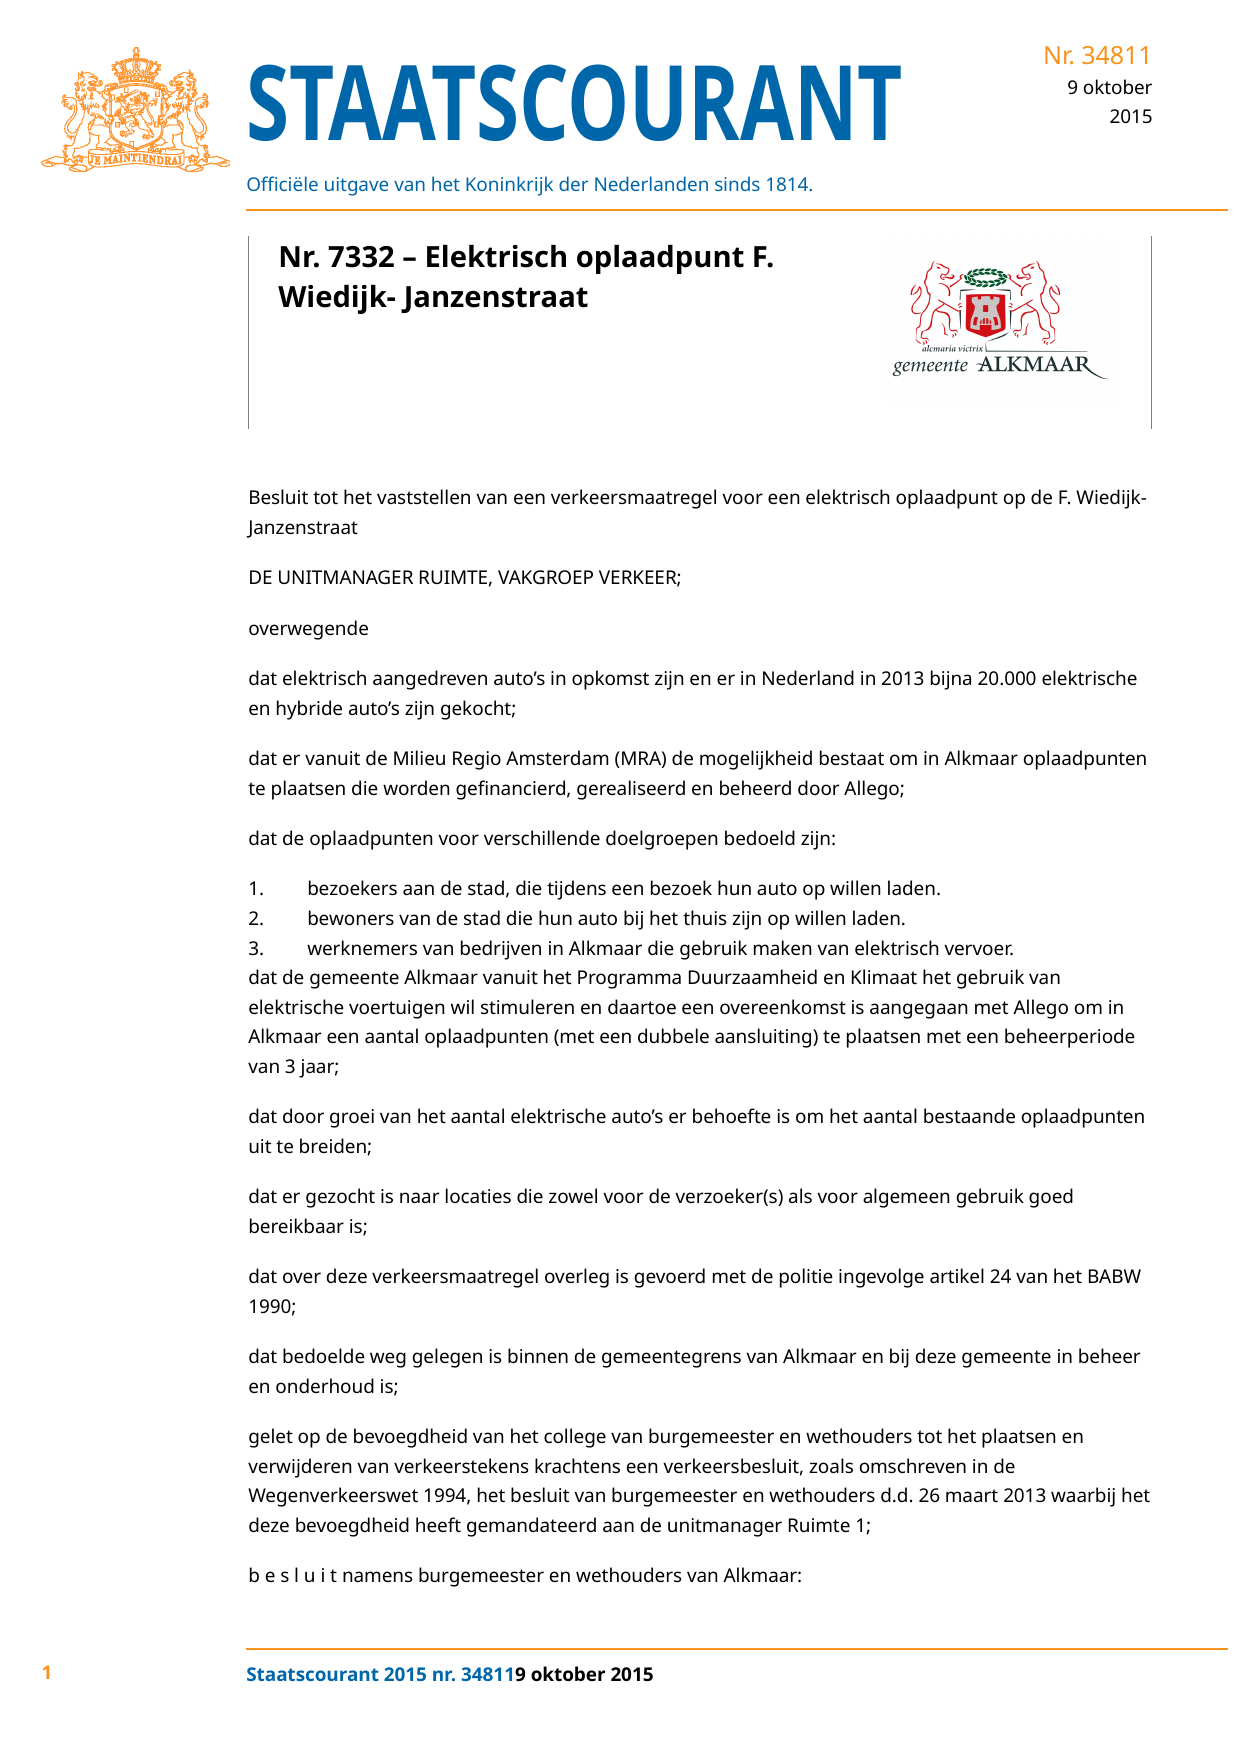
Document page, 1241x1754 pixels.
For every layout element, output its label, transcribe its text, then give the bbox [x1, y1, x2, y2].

text dat de gemeente Alkmaar vanuit het Programma Duurzaamheid en Klimaat het gebruik van elektrische voertuigen wil stimuleren en daartoe een overeenkomst is aangegaan met Allego om in Alkmaar een aantal oplaadpunten (met een dubbele aansluiting) te plaatsen met een beheerperiode van 3 jaar; [248, 964, 1152, 1079]
text dat elektrisch aangedreven auto’s in opkomst zijn en er in Nederland in 2013 bijna 20.000 elektrische en hybride auto’s zijn gekocht; [248, 665, 1152, 720]
text dat bedoelde weg gelegen is binnen de gemeentegrens van Alkmaar en bij deze gemeente in beheer en onderhoud is; [248, 1343, 1152, 1399]
list werknemers van bedrijven in Alkmaar die gebruik maken van elektrisch vervoer. [248, 935, 1152, 960]
picture [41, 47, 231, 172]
text Besluit tot het vaststellen van een verkeersmaatregel voor een elektrisch oplaadpunt op de F. Wiedijk- Janzenstraat [248, 484, 1152, 539]
text dat over deze verkeersmaatregel overleg is gevoerd met de politie ingevolge artikel 24 van het BABW 1990; [248, 1263, 1152, 1319]
list bezoekers aan de stad, die tijdens een bezoek hun auto op willen laden. [248, 876, 1152, 901]
text dat er gezocht is naar locaties die zowel voor de verzoeker(s) als voor algemeen gebruik goed bereikbaar is; [248, 1183, 1152, 1239]
text dat de oplaadpunten voor verschillende doelgroepen bedoeld zijn: [248, 825, 1152, 851]
text dat door groei van het aantal elektrische auto’s er behoefte is om het aantal bestaande oplaadpunten uit te breiden; [248, 1103, 1152, 1159]
text b e s l u i t namens burgemeester en wethouders van Alkmaar: [248, 1563, 1152, 1588]
text DE UNITMANAGER RUIMTE, VAKGROEP VERKEER; [248, 564, 1152, 590]
table_header [850, 236, 1151, 429]
text overwegende [248, 615, 1152, 640]
list bewoners van de stad die hun auto bij het thuis zijn op willen laden. [248, 905, 1152, 931]
table_header Nr. 7332 – Elektrisch oplaadpunt F. Wiedijk- Janzenstraat [249, 236, 850, 429]
text dat er vanuit de Milieu Regio Amsterdam (MRA) de mogelijkheid bestaat om in Alkmaar oplaadpunten te plaatsen die worden gefinancierd, gerealiseerd en beheerd door Allego; [248, 745, 1152, 800]
text gelet op de bevoegdheid van het college van burgemeester en wethouders tot het plaatsen en verwijderen van verkeerstekens krachtens een verkeersbesluit, zoals omschreven in de Wegenverkeerswet 1994, het besluit van burgemeester en wethouders d.d. 26 maart 2013 waarbij het deze bevoegdheid heeft gemandateerd aan de unitmanager Ruimte 1; [248, 1423, 1152, 1538]
picture [882, 236, 1119, 404]
